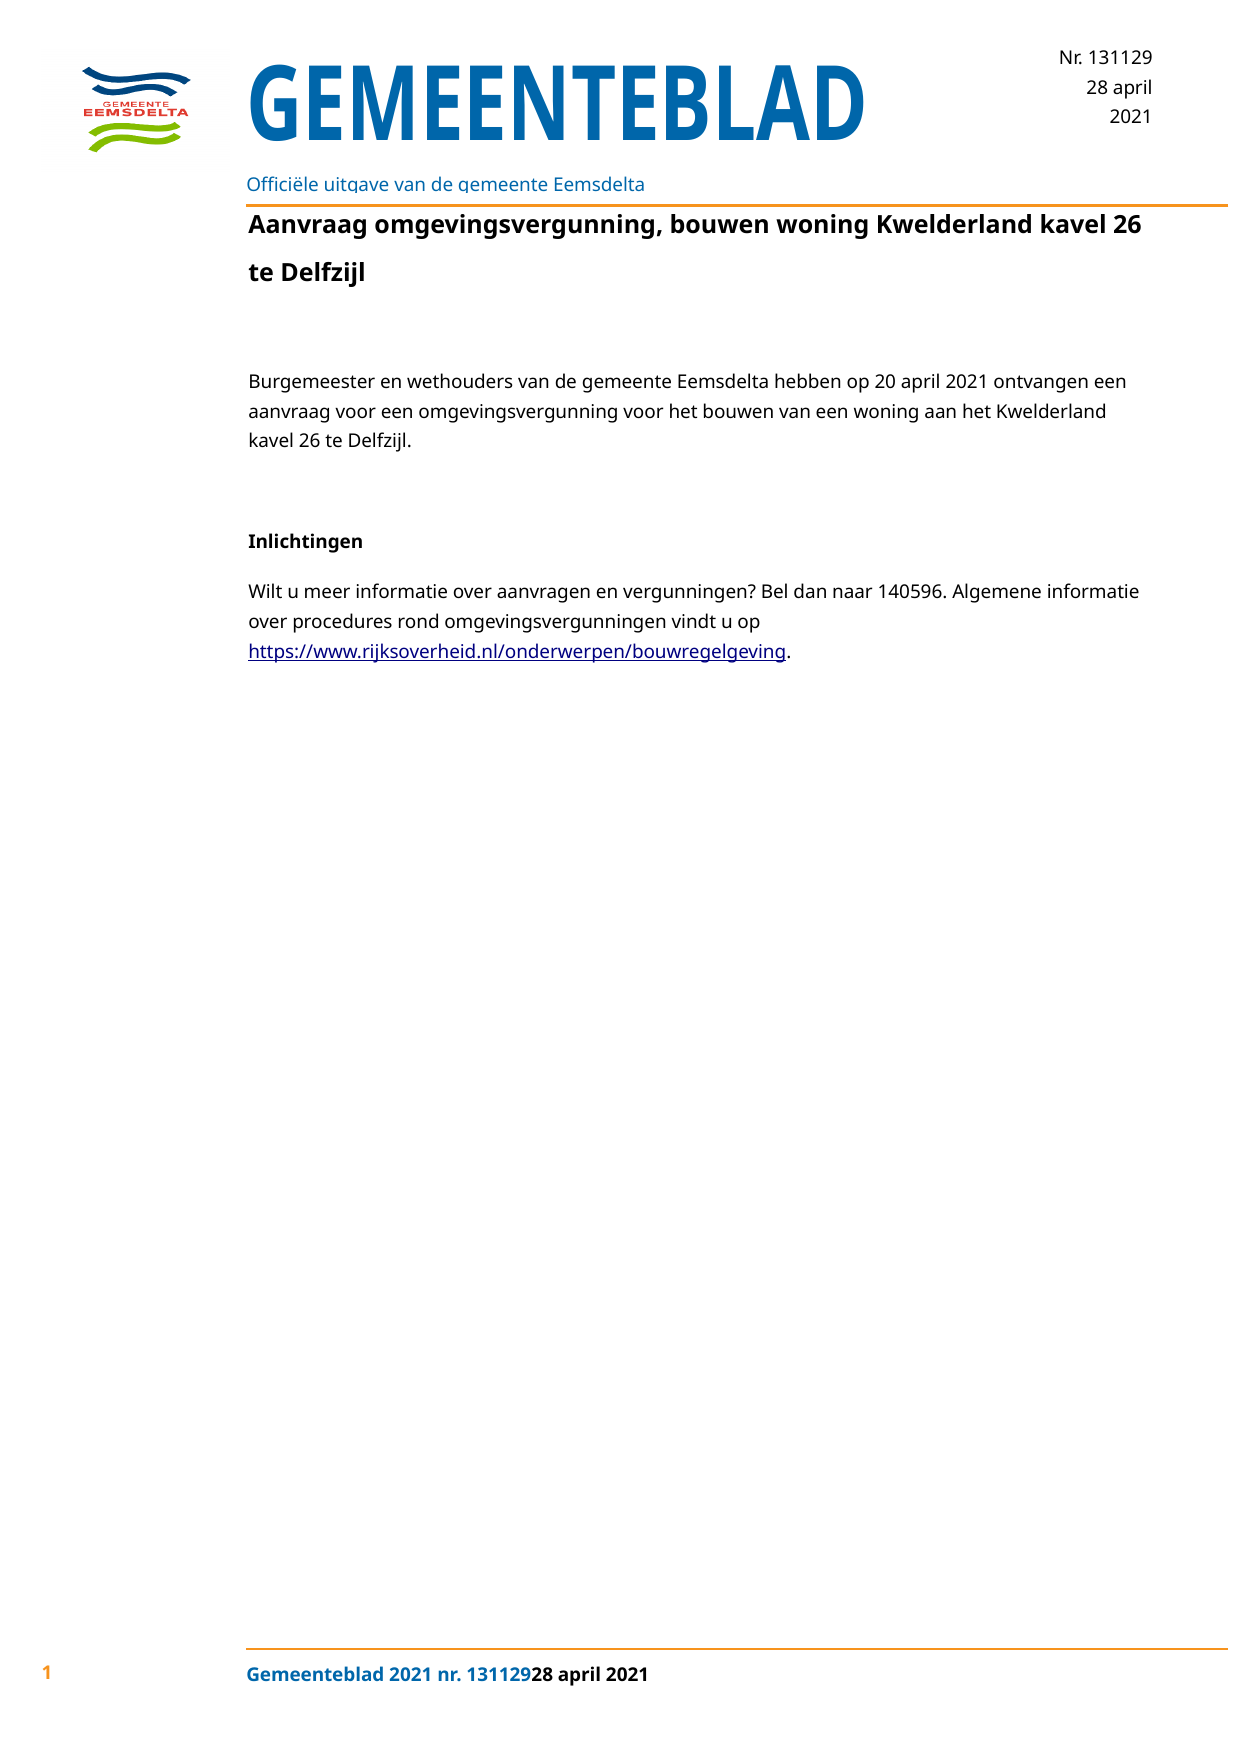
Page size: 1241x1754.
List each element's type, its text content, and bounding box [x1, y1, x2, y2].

text Wilt u meer informatie over aanvragen en vergunningen? Bel dan naar 140596. Algemene informatie over procedures rond omgevingsvergunningen vindt u op https://www.rijksoverheid.nl/onderwerpen/bouwregelgeving. [248, 579, 1152, 664]
picture [41, 47, 231, 172]
text Aanvraag omgevingsvergunning, bouwen woning Kwelderland kavel 26 te Delfzijl [248, 207, 1152, 288]
text Inlichtingen [248, 528, 1152, 554]
text Burgemeester en wethouders van de gemeente Eemsdelta hebben op 20 april 2021 ontvangen een aanvraag voor een omgevingsvergunning voor het bouwen van een woning aan het Kwelderland kavel 26 te Delfzijl. [248, 368, 1152, 453]
